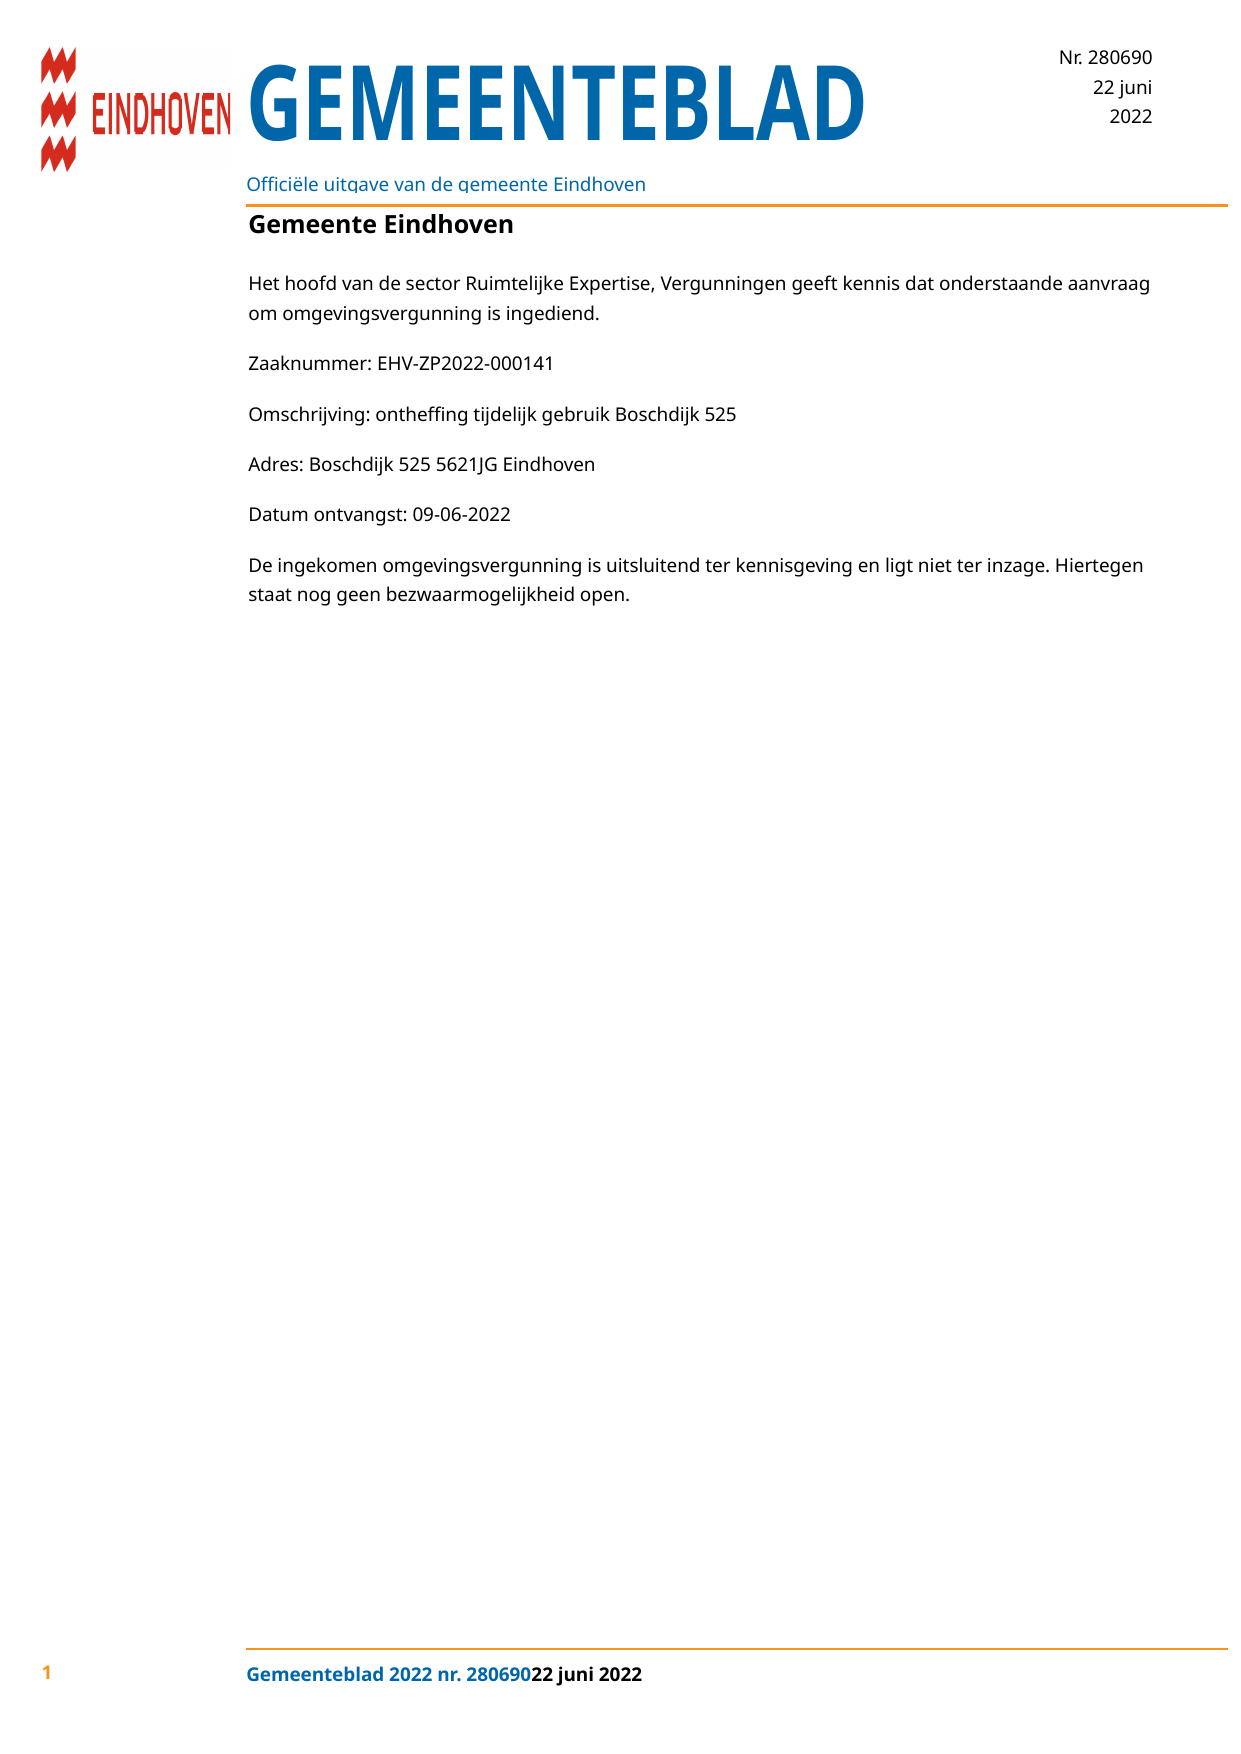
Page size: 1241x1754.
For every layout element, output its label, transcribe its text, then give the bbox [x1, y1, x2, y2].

text De ingekomen omgevingsvergunning is uitsluitend ter kennisgeving en ligt niet ter inzage. Hiertegen staat nog geen bezwaarmogelijkheid open. [248, 552, 1152, 607]
text Gemeente Eindhoven [248, 207, 1152, 241]
text Datum ontvangst: 09-06-2022 [248, 502, 1152, 527]
text Het hoofd van de sector Ruimtelijke Expertise, Vergunningen geeft kennis dat onderstaande aanvraag om omgevingsvergunning is ingediend. [248, 270, 1152, 326]
text Zaaknummer: EHV-ZP2022-000141 [248, 350, 1152, 376]
text Omschrijving: ontheffing tijdelijk gebruik Boschdijk 525 [248, 401, 1152, 426]
text Adres: Boschdijk 525 5621JG Eindhoven [248, 451, 1152, 477]
picture [41, 47, 231, 172]
